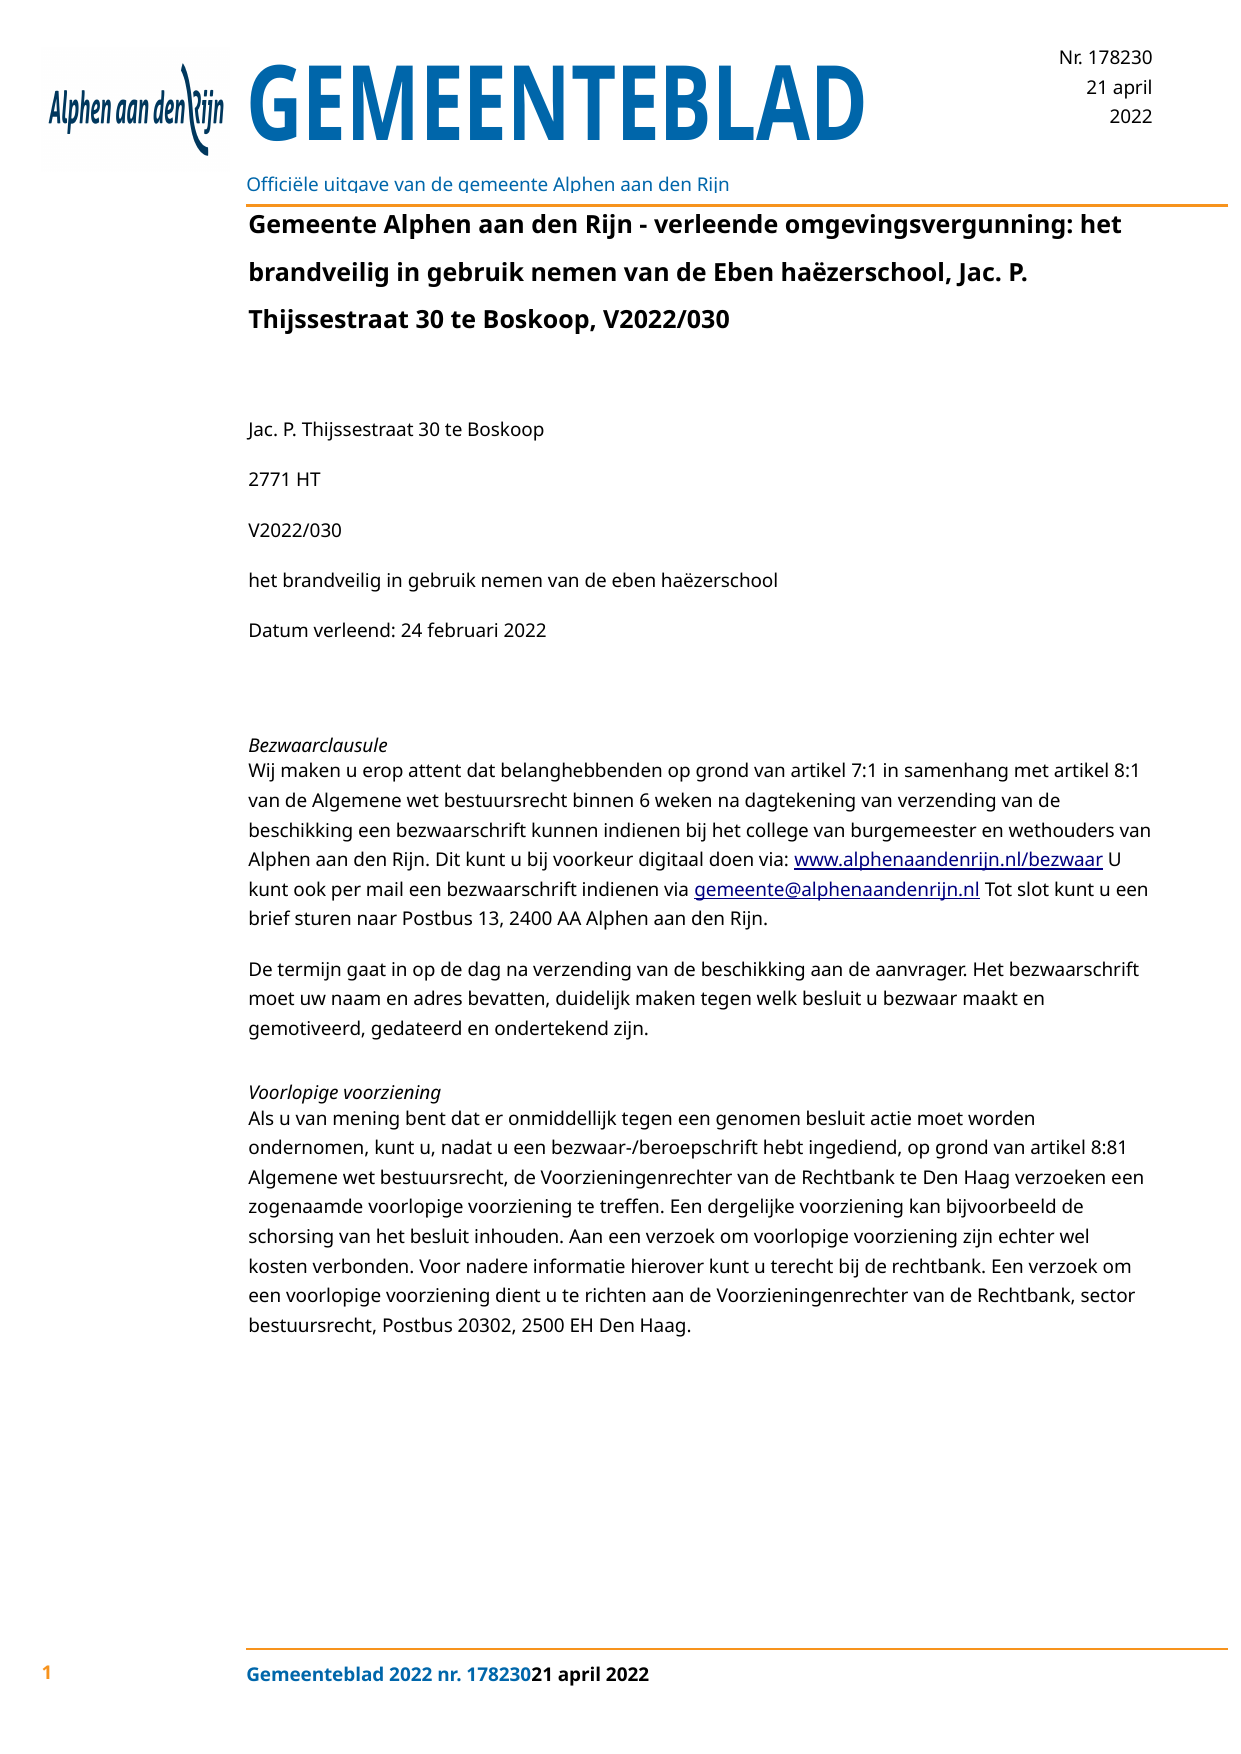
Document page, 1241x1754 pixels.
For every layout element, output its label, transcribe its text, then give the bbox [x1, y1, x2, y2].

text Voorlopige voorziening [248, 1079, 1152, 1105]
text 2771 HT [248, 466, 1152, 492]
text Datum verleend: 24 februari 2022 [248, 618, 1152, 643]
picture [41, 47, 231, 172]
text Jac. P. Thijssestraat 30 te Boskoop [248, 416, 1152, 442]
text Bezwaarclausule [248, 732, 1152, 758]
text De termijn gaat in op de dag na verzending van de beschikking aan de aanvrager. Het bezwaarschrift moet uw naam en adres bevatten, duidelijk maken tegen welk besluit u bezwaar maakt en gemotiveerd, gedateerd en ondertekend zijn. [248, 956, 1152, 1041]
text Wij maken u erop attent dat belanghebbenden op grond van artikel 7:1 in samenhang met artikel 8:1 van de Algemene wet bestuursrecht binnen 6 weken na dagtekening van verzending van de beschikking een bezwaarschrift kunnen indienen bij het college van burgemeester en wethouders van Alphen aan den Rijn. Dit kunt u bij voorkeur digitaal doen via: www.alphenaandenrijn.nl/bezwaar U kunt ook per mail een bezwaarschrift indienen via gemeente@alphenaandenrijn.nl Tot slot kunt u een brief sturen naar Postbus 13, 2400 AA Alphen aan den Rijn. [248, 758, 1152, 931]
text Gemeente Alphen aan den Rijn - verleende omgevingsvergunning: het brandveilig in gebruik nemen van de Eben haëzerschool, Jac. P. Thijssestraat 30 te Boskoop, V2022/030 [248, 207, 1152, 336]
text het brandveilig in gebruik nemen van de eben haëzerschool [248, 567, 1152, 593]
text Als u van mening bent dat er onmiddellijk tegen een genomen besluit actie moet worden ondernomen, kunt u, nadat u een bezwaar-/beroepschrift hebt ingediend, op grond van artikel 8:81 Algemene wet bestuursrecht, de Voorzieningenrechter van de Rechtbank te Den Haag verzoeken een zogenaamde voorlopige voorziening te treffen. Een dergelijke voorziening kan bijvoorbeeld de schorsing van het besluit inhouden. Aan een verzoek om voorlopige voorziening zijn echter wel kosten verbonden. Voor nadere informatie hierover kunt u terecht bij de rechtbank. Een verzoek om een voorlopige voorziening dient u te richten aan de Voorzieningenrechter van de Rechtbank, sector bestuursrecht, Postbus 20302, 2500 EH Den Haag. [248, 1105, 1152, 1338]
text V2022/030 [248, 517, 1152, 542]
